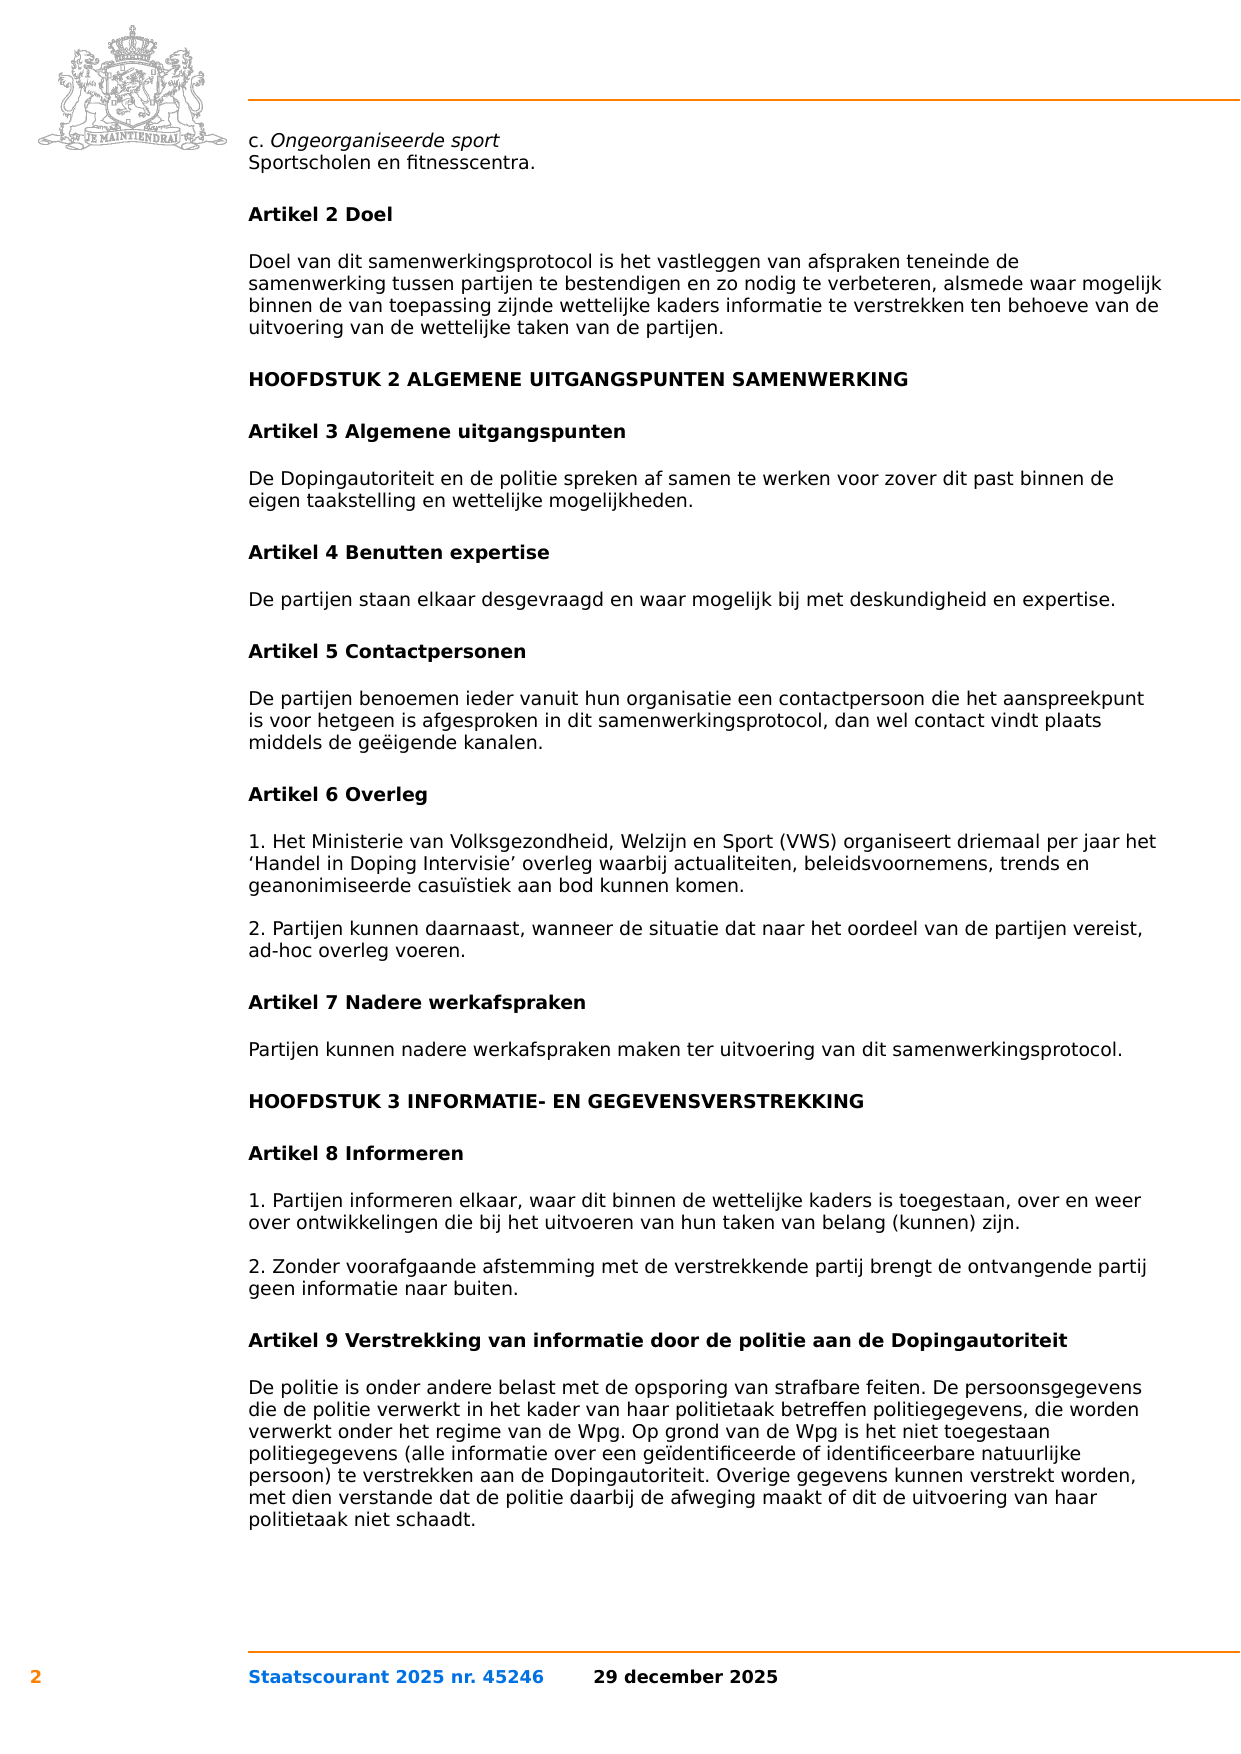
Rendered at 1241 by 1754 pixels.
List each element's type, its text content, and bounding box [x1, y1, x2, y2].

subtitle HOOFDSTUK 3 INFORMATIE- EN GEGEVENSVERSTREKKING [248, 1091, 1163, 1113]
text Doel van dit samenwerkingsprotocol is het vastleggen van afspraken teneinde de samenwerking tussen partijen te bestendigen en zo nodig te verbeteren, alsmede waar mogelijk binnen de van toepassing zijnde wettelijke kaders informatie te verstrekken ten behoeve van de uitvoering van de wettelijke taken van de partijen. [248, 251, 1163, 339]
text c. Ongeorganiseerde sport [248, 130, 1163, 152]
text De politie is onder andere belast met de opsporing van strafbare feiten. De persoonsgegevens die de politie verwerkt in het kader van haar politietaak betreffen politiegegevens, die worden verwerkt onder het regime van de Wpg. Op grond van de Wpg is het niet toegestaan politiegegevens (alle informatie over een geïdentificeerde of identificeerbare natuurlijke persoon) te verstrekken aan de Dopingautoriteit. Overige gegevens kunnen verstrekt worden, met dien verstande dat de politie daarbij de afweging maakt of dit de uitvoering van haar politietaak niet schaadt. [248, 1377, 1163, 1531]
subtitle Artikel 5 Contactpersonen [248, 641, 1163, 663]
text 2. Partijen kunnen daarnaast, wanneer de situatie dat naar het oordeel van de partijen vereist, ad-hoc overleg voeren. [248, 918, 1163, 962]
subtitle Artikel 8 Informeren [248, 1143, 1163, 1165]
text De partijen staan elkaar desgevraagd en waar mogelijk bij met deskundigheid en expertise. [248, 589, 1163, 611]
text Sportscholen en fitnesscentra. [248, 152, 1163, 174]
subtitle Artikel 9 Verstrekking van informatie door de politie aan de Dopingautoriteit [248, 1330, 1163, 1352]
text 1. Het Ministerie van Volksgezondheid, Welzijn en Sport (VWS) organiseert driemaal per jaar het ‘Handel in Doping Intervisie’ overleg waarbij actualiteiten, beleidsvoornemens, trends en geanonimiseerde casuïstiek aan bod kunnen komen. [248, 831, 1163, 896]
subtitle Artikel 6 Overleg [248, 783, 1163, 806]
text De Dopingautoriteit en de politie spreken af samen te werken voor zover dit past binnen de eigen taakstelling en wettelijke mogelijkheden. [248, 468, 1163, 512]
subtitle Artikel 3 Algemene uitgangspunten [248, 421, 1163, 443]
text 2. Zonder voorafgaande afstemming met de verstrekkende partij brengt de ontvangende partij geen informatie naar buiten. [248, 1256, 1163, 1300]
picture [38, 25, 227, 150]
subtitle HOOFDSTUK 2 ALGEMENE UITGANGSPUNTEN SAMENWERKING [248, 369, 1163, 391]
text 1. Partijen informeren elkaar, waar dit binnen de wettelijke kaders is toegestaan, over en weer over ontwikkelingen die bij het uitvoeren van hun taken van belang (kunnen) zijn. [248, 1190, 1163, 1234]
text Partijen kunnen nadere werkafspraken maken ter uitvoering van dit samenwerkingsprotocol. [248, 1039, 1163, 1061]
subtitle Artikel 2 Doel [248, 204, 1163, 226]
text De partijen benoemen ieder vanuit hun organisatie een contactpersoon die het aanspreekpunt is voor hetgeen is afgesproken in dit samenwerkingsprotocol, dan wel contact vindt plaats middels de geëigende kanalen. [248, 688, 1163, 753]
subtitle Artikel 7 Nadere werkafspraken [248, 992, 1163, 1014]
subtitle Artikel 4 Benutten expertise [248, 542, 1163, 564]
